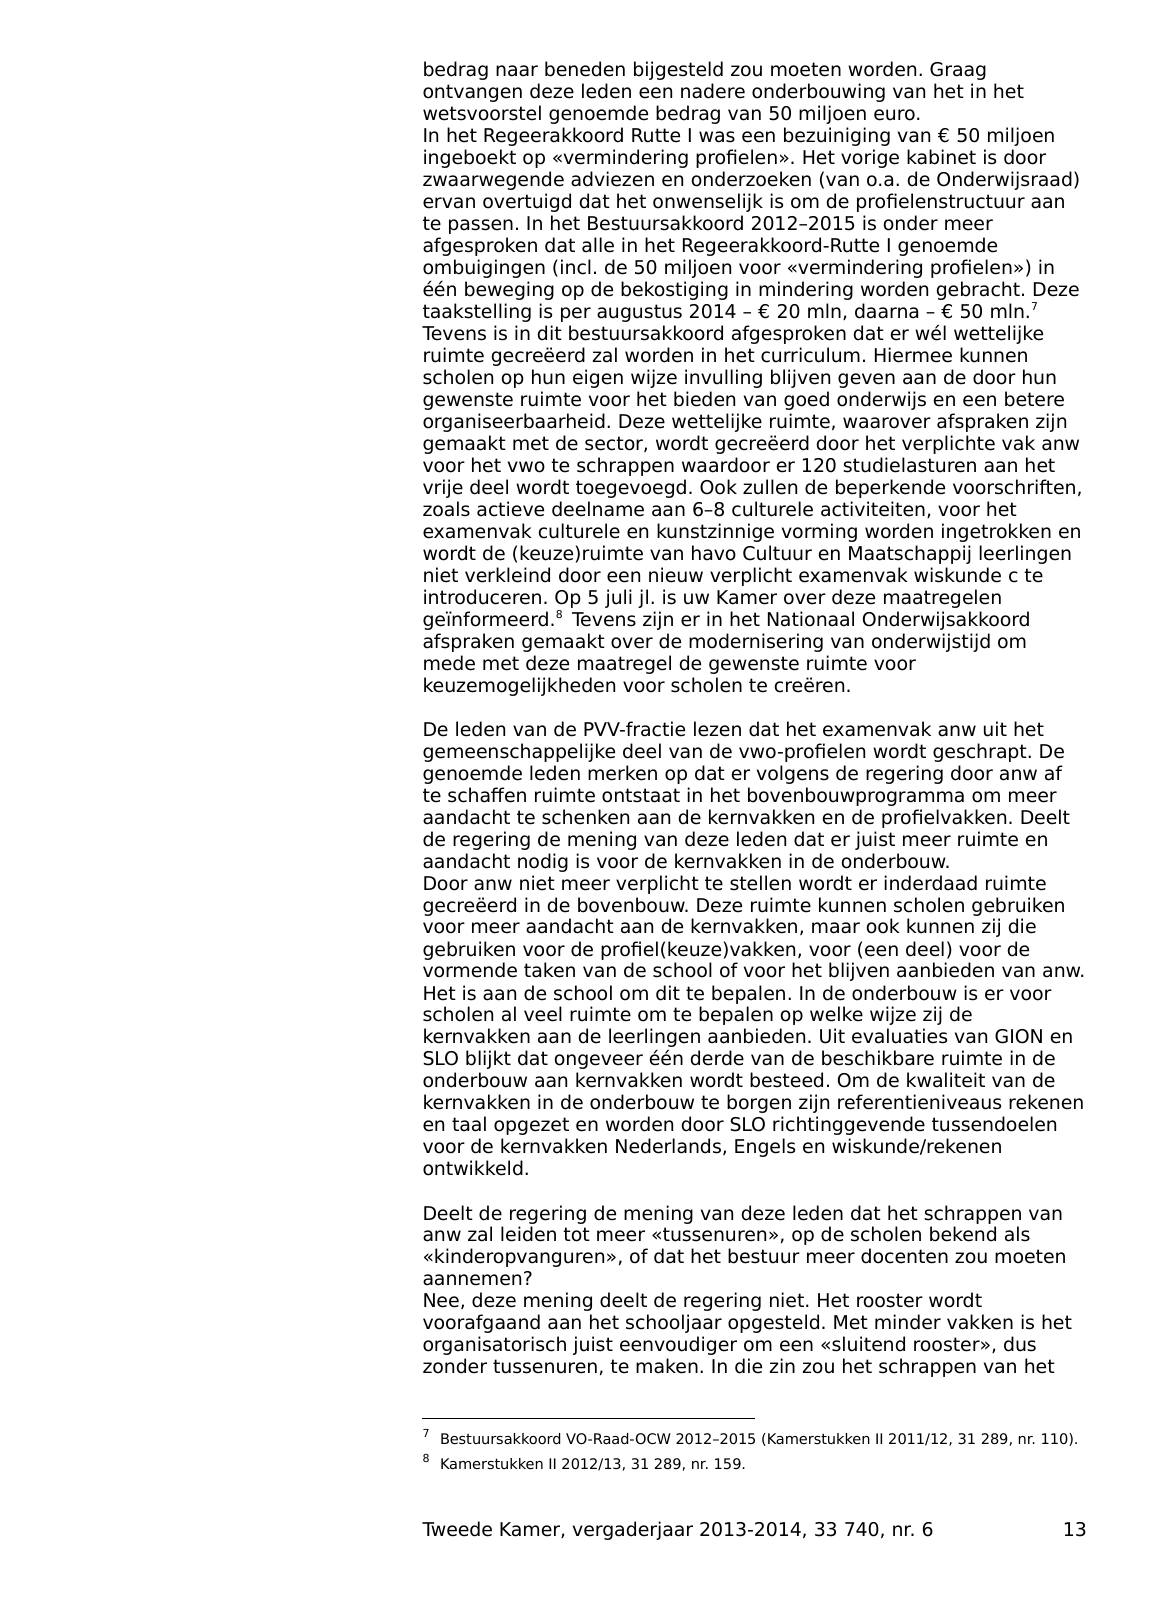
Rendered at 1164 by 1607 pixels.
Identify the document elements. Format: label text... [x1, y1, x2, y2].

text Nee, deze mening deelt de regering niet. Het rooster wordt voorafgaand aan het schooljaar opgesteld. Met minder vakken is het organisatorisch juist eenvoudiger om een «sluitend rooster», dus zonder tussenuren, te maken. In die zin zou het schrappen van het [422, 1290, 1087, 1378]
text Bestuursakkoord VO-Raad-OCW 2012–2015 (Kamerstukken II 2011/12, 31 289, nr. 110). [422, 1427, 1087, 1449]
text Door anw niet meer verplicht te stellen wordt er inderdaad ruimte gecreëerd in de bovenbouw. Deze ruimte kunnen scholen gebruiken voor meer aandacht aan de kernvakken, maar ook kunnen zij die gebruiken voor de profiel(keuze)vakken, voor (een deel) voor de vormende taken van de school of voor het blijven aanbieden van anw. Het is aan de school om dit te bepalen. In de onderbouw is er voor scholen al veel ruimte om te bepalen op welke wijze zij de kernvakken aan de leerlingen aanbieden. Uit evaluaties van GION en SLO blijkt dat ongeveer één derde van de beschikbare ruimte in de onderbouw aan kernvakken wordt besteed. Om de kwaliteit van de kernvakken in de onderbouw te borgen zijn referentieniveaus rekenen en taal opgezet en worden door SLO richtinggevende tussendoelen voor de kernvakken Nederlands, Engels en wiskunde/rekenen ontwikkeld. [422, 872, 1087, 1180]
text Deelt de regering de mening van deze leden dat het schrappen van anw zal leiden tot meer «tussenuren», op de scholen bekend als «kinderopvanguren», of dat het bestuur meer docenten zou moeten aannemen? [422, 1202, 1087, 1290]
text bedrag naar beneden bijgesteld zou moeten worden. Graag ontvangen deze leden een nadere onderbouwing van het in het wetsvoorstel genoemde bedrag van 50 miljoen euro. [422, 59, 1087, 125]
text Kamerstukken II 2012/13, 31 289, nr. 159. [422, 1452, 1087, 1474]
text De leden van de PVV-fractie lezen dat het examenvak anw uit het gemeenschappelijke deel van de vwo-profielen wordt geschrapt. De genoemde leden merken op dat er volgens de regering door anw af te schaffen ruimte ontstaat in het bovenbouwprogramma om meer aandacht te schenken aan de kernvakken en de profielvakken. Deelt de regering de mening van deze leden dat er juist meer ruimte en aandacht nodig is voor de kernvakken in de onderbouw. [422, 719, 1087, 872]
text In het Regeerakkoord Rutte I was een bezuiniging van € 50 miljoen ingeboekt op «vermindering profielen». Het vorige kabinet is door zwaarwegende adviezen en onderzoeken (van o.a. de Onderwijsraad) ervan overtuigd dat het onwenselijk is om de profielenstructuur aan te passen. In het Bestuursakkoord 2012–2015 is onder meer afgesproken dat alle in het Regeerakkoord-Rutte I genoemde ombuigingen (incl. de 50 miljoen voor «vermindering profielen») in één beweging op de bekostiging in mindering worden gebracht. Deze taakstelling is per augustus 2014 – € 20 mln, daarna – € 50 mln. Tevens is in dit bestuursakkoord afgesproken dat er wél wettelijke ruimte gecreëerd zal worden in het curriculum. Hiermee kunnen scholen op hun eigen wijze invulling blijven geven aan de door hun gewenste ruimte voor het bieden van goed onderwijs en een betere organiseerbaarheid. Deze wettelijke ruimte, waarover afspraken zijn gemaakt met de sector, wordt gecreëerd door het verplichte vak anw voor het vwo te schrappen waardoor er 120 studielasturen aan het vrije deel wordt toegevoegd. Ook zullen de beperkende voorschriften, zoals actieve deelname aan 6–8 culturele activiteiten, voor het examenvak culturele en kunstzinnige vorming worden ingetrokken en wordt de (keuze)ruimte van havo Cultuur en Maatschappij leerlingen niet verkleind door een nieuw verplicht examenvak wiskunde c te introduceren. Op 5 juli jl. is uw Kamer over deze maatregelen geïnformeerd. Tevens zijn er in het Nationaal Onderwijsakkoord afspraken gemaakt over de modernisering van onderwijstijd om mede met deze maatregel de gewenste ruimte voor keuzemogelijkheden voor scholen te creëren. [422, 125, 1087, 696]
